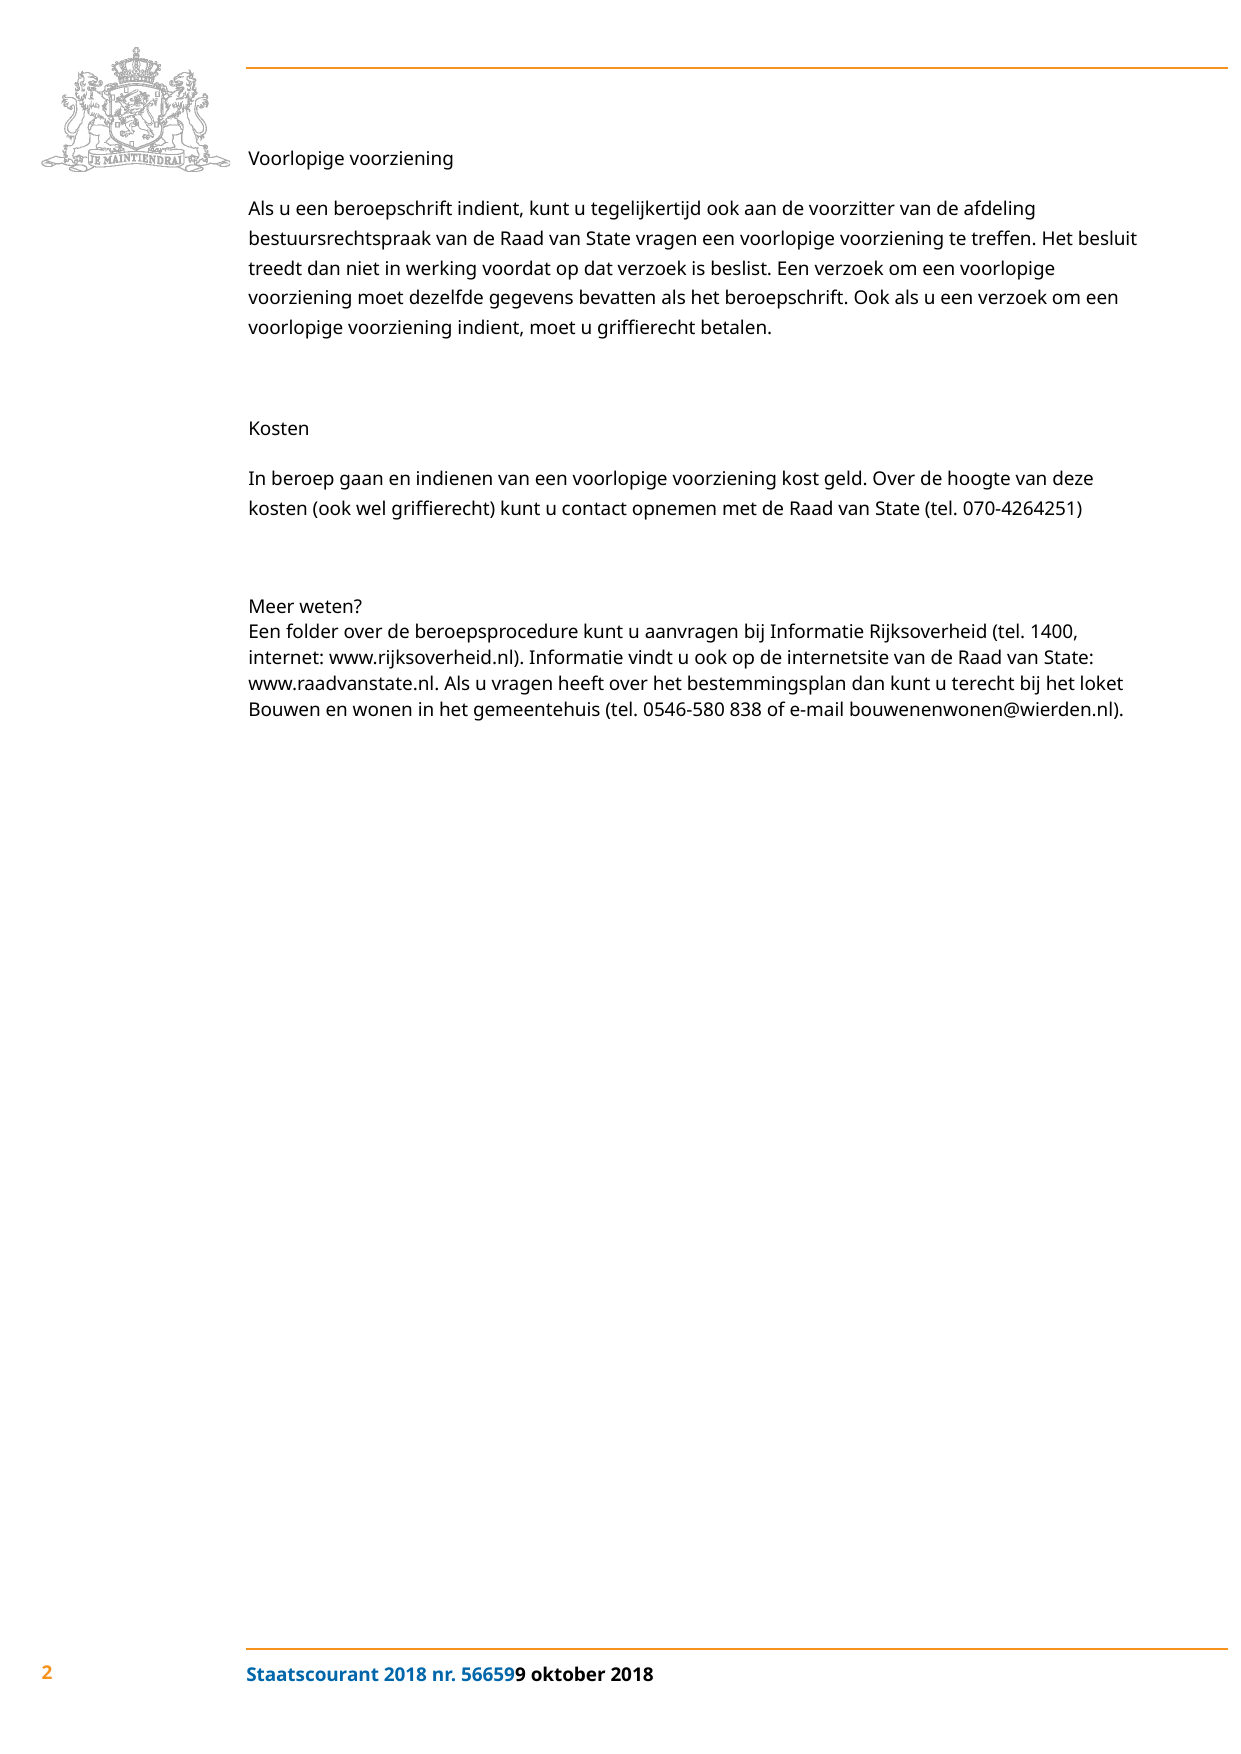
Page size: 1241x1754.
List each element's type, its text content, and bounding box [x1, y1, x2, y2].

text Kosten [248, 415, 1152, 441]
text In beroep gaan en indienen van een voorlopige voorziening kost geld. Over de hoogte van deze kosten (ook wel griffierecht) kunt u contact opnemen met de Raad van State (tel. 070-4264251) [248, 465, 1152, 521]
text Meer weten? [248, 593, 1152, 619]
text Voorlopige voorziening [248, 145, 1152, 171]
picture [41, 47, 231, 172]
text Een folder over de beroepsprocedure kunt u aanvragen bij Informatie Rijksoverheid (tel. 1400, internet: www.rijksoverheid.nl). Informatie vindt u ook op de internetsite van de Raad van State: www.raadvanstate.nl. Als u vragen heeft over het bestemmingsplan dan kunt u terecht bij het loket Bouwen en wonen in het gemeentehuis (tel. 0546-580 838 of e-mail bouwenenwonen@wierden.nl). [248, 619, 1152, 722]
text Als u een beroepschrift indient, kunt u tegelijkertijd ook aan de voorzitter van de afdeling bestuursrechtspraak van de Raad van State vragen een voorlopige voorziening te treffen. Het besluit treedt dan niet in werking voordat op dat verzoek is beslist. Een verzoek om een voorlopige voorziening moet dezelfde gegevens bevatten als het beroepschrift. Ook als u een verzoek om een voorlopige voorziening indient, moet u griffierecht betalen. [248, 196, 1152, 340]
